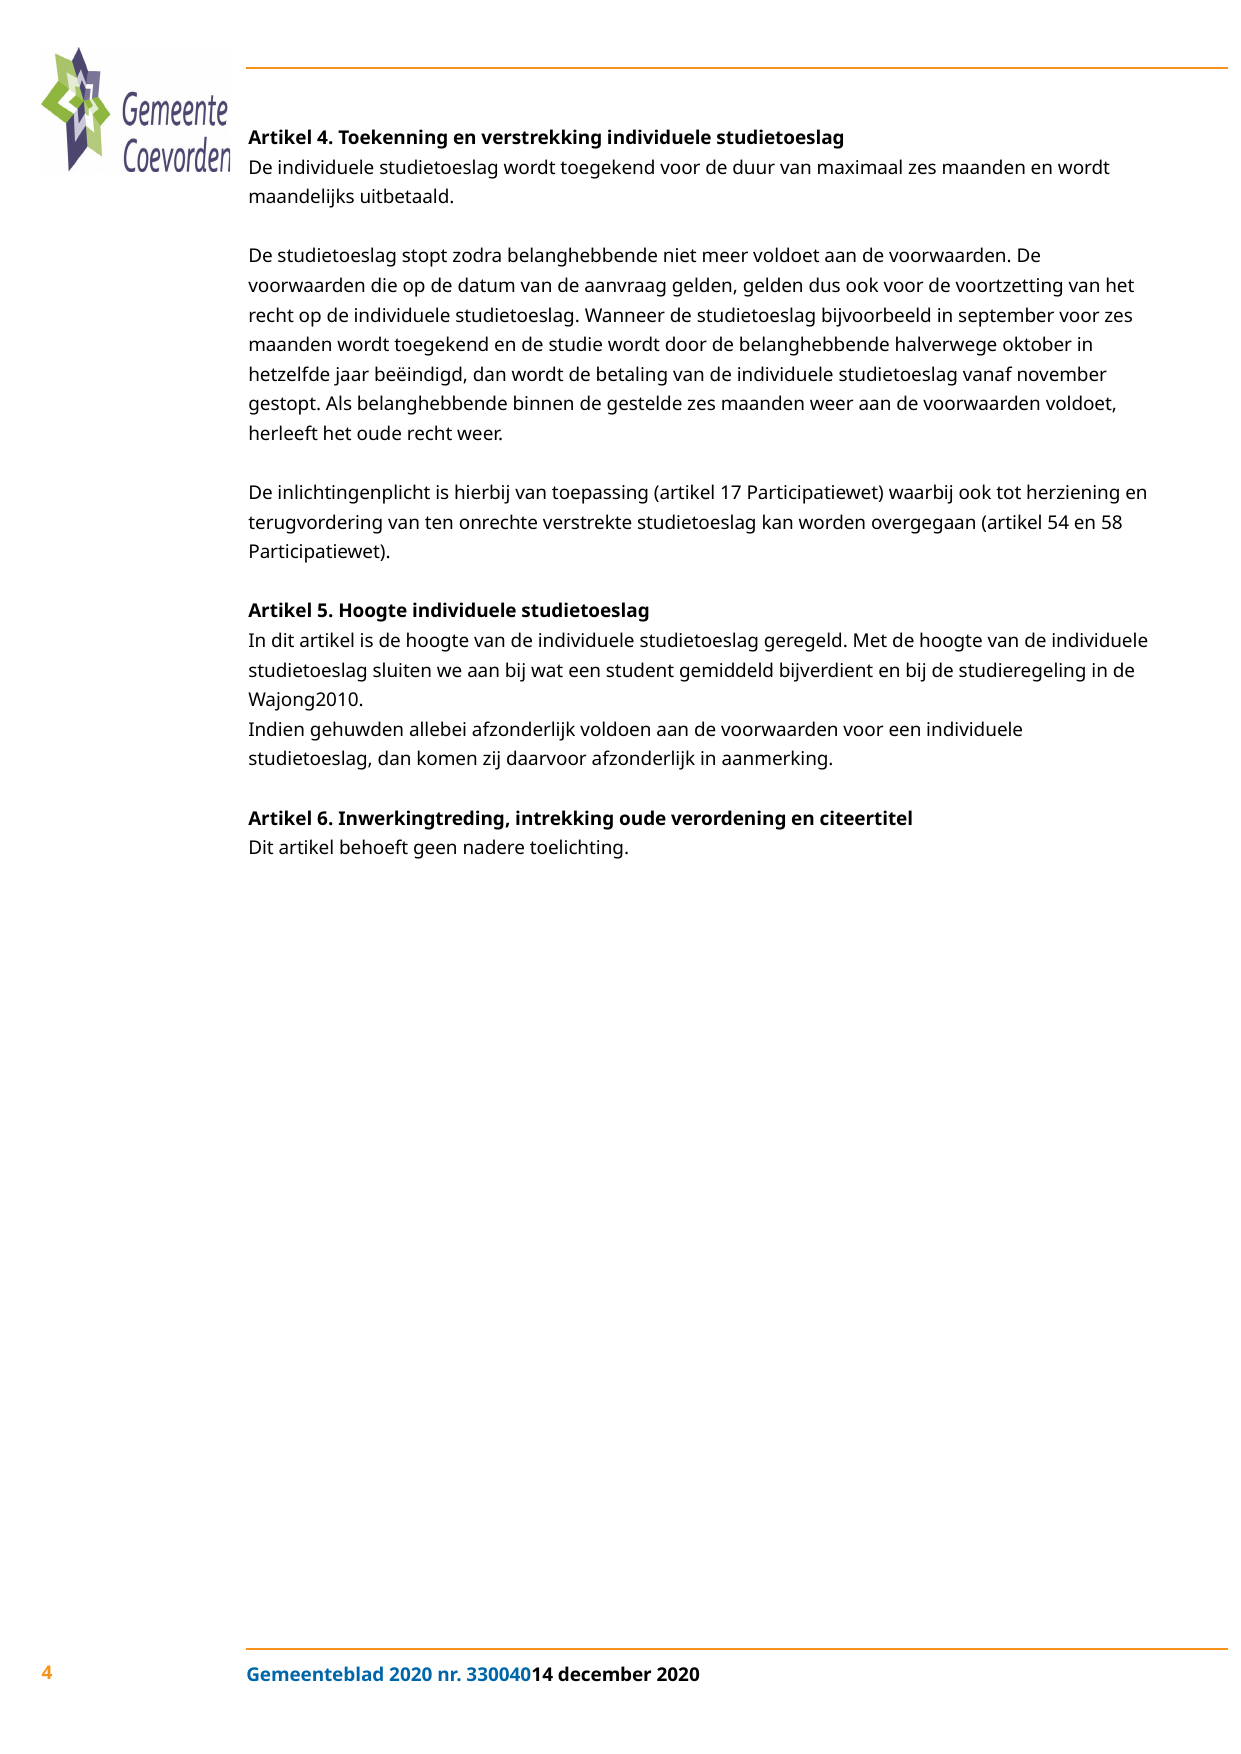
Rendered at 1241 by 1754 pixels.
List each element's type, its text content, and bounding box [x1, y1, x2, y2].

text In dit artikel is de hoogte van de individuele studietoeslag geregeld. Met de hoogte van de individuele studietoeslag sluiten we aan bij wat een student gemiddeld bijverdient en bij de studieregeling in de Wajong2010. [248, 627, 1152, 712]
text Dit artikel behoeft geen nadere toelichting. [248, 834, 1152, 860]
text Artikel 6. Inwerkingtreding, intrekking oude verordening en citeertitel [248, 805, 1152, 831]
text Indien gehuwden allebei afzonderlijk voldoen aan de voorwaarden voor een individuele studietoeslag, dan komen zij daarvoor afzonderlijk in aanmerking. [248, 716, 1152, 771]
text De studietoeslag stopt zodra belanghebbende niet meer voldoet aan de voorwaarden. De voorwaarden die op de datum van de aanvraag gelden, gelden dus ook voor de voortzetting van het recht op de individuele studietoeslag. Wanneer de studietoeslag bijvoorbeeld in september voor zes maanden wordt toegekend en de studie wordt door de belanghebbende halverwege oktober in hetzelfde jaar beëindigd, dan wordt de betaling van de individuele studietoeslag vanaf november gestopt. Als belanghebbende binnen de gestelde zes maanden weer aan de voorwaarden voldoet, herleeft het oude recht weer. [248, 243, 1152, 446]
text Artikel 5. Hoogte individuele studietoeslag [248, 598, 1152, 623]
picture [41, 47, 231, 172]
text De individuele studietoeslag wordt toegekend voor de duur van maximaal zes maanden en wordt maandelijks uitbetaald. [248, 154, 1152, 209]
text De inlichtingenplicht is hierbij van toepassing (artikel 17 Participatiewet) waarbij ook tot herziening en terugvordering van ten onrechte verstrekte studietoeslag kan worden overgegaan (artikel 54 en 58 Participatiewet). [248, 479, 1152, 564]
text Artikel 4. Toekenning en verstrekking individuele studietoeslag [248, 124, 1152, 150]
